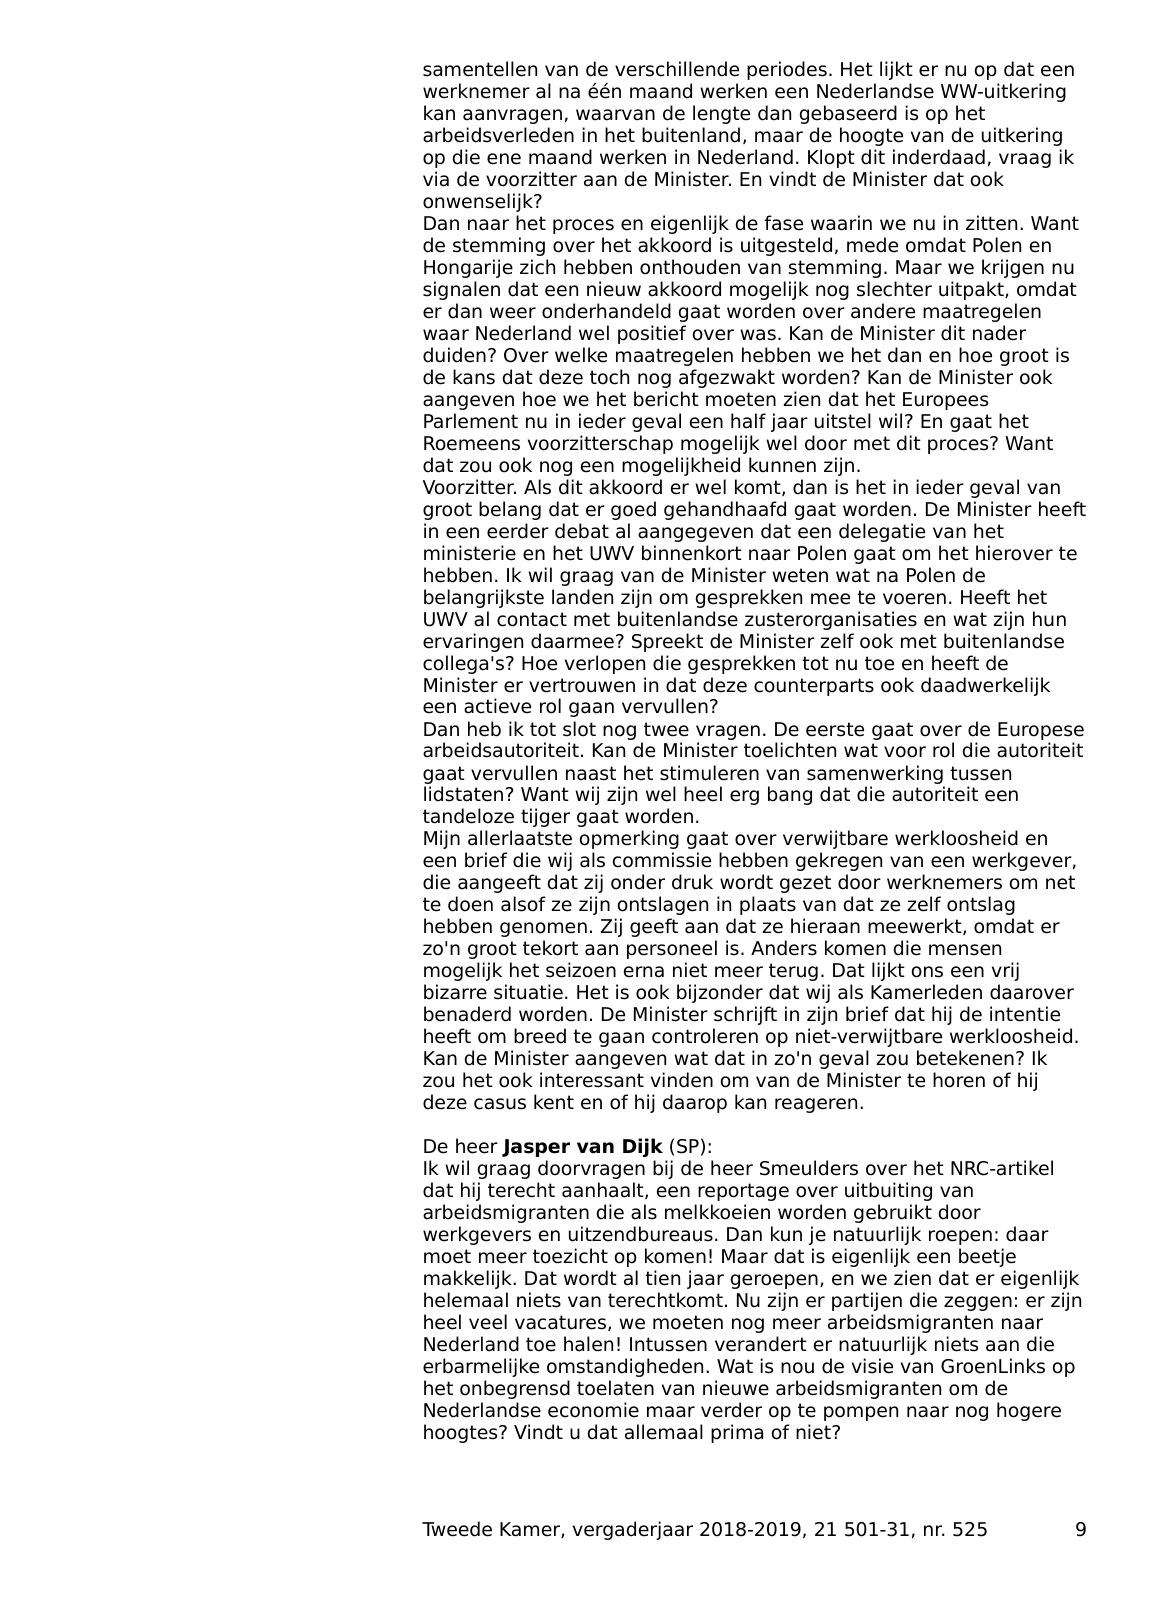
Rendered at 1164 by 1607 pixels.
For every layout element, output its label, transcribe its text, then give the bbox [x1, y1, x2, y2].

text samentellen van de verschillende periodes. Het lijkt er nu op dat een werknemer al na één maand werken een Nederlandse WW-uitkering kan aanvragen, waarvan de lengte dan gebaseerd is op het arbeidsverleden in het buitenland, maar de hoogte van de uitkering op die ene maand werken in Nederland. Klopt dit inderdaad, vraag ik via de voorzitter aan de Minister. En vindt de Minister dat ook onwenselijk? [422, 59, 1087, 213]
text Dan heb ik tot slot nog twee vragen. De eerste gaat over de Europese arbeidsautoriteit. Kan de Minister toelichten wat voor rol die autoriteit gaat vervullen naast het stimuleren van samenwerking tussen lidstaten? Want wij zijn wel heel erg bang dat die autoriteit een tandeloze tijger gaat worden. [422, 718, 1087, 828]
text Ik wil graag doorvragen bij de heer Smeulders over het NRC-artikel dat hij terecht aanhaalt, een reportage over uitbuiting van arbeidsmigranten die als melkkoeien worden gebruikt door werkgevers en uitzendbureaus. Dan kun je natuurlijk roepen: daar moet meer toezicht op komen! Maar dat is eigenlijk een beetje makkelijk. Dat wordt al tien jaar geroepen, en we zien dat er eigenlijk helemaal niets van terechtkomt. Nu zijn er partijen die zeggen: er zijn heel veel vacatures, we moeten nog meer arbeidsmigranten naar Nederland toe halen! Intussen verandert er natuurlijk niets aan die erbarmelijke omstandigheden. Wat is nou de visie van GroenLinks op het onbegrensd toelaten van nieuwe arbeidsmigranten om de Nederlandse economie maar verder op te pompen naar nog hogere hoogtes? Vindt u dat allemaal prima of niet? [422, 1158, 1087, 1444]
text Voorzitter. Als dit akkoord er wel komt, dan is het in ieder geval van groot belang dat er goed gehandhaafd gaat worden. De Minister heeft in een eerder debat al aangegeven dat een delegatie van het ministerie en het UWV binnenkort naar Polen gaat om het hierover te hebben. Ik wil graag van de Minister weten wat na Polen de belangrijkste landen zijn om gesprekken mee te voeren. Heeft het UWV al contact met buitenlandse zusterorganisaties en wat zijn hun ervaringen daarmee? Spreekt de Minister zelf ook met buitenlandse collega's? Hoe verlopen die gesprekken tot nu toe en heeft de Minister er vertrouwen in dat deze counterparts ook daadwerkelijk een actieve rol gaan vervullen? [422, 477, 1087, 718]
text De heer Jasper van Dijk (SP): [422, 1136, 1087, 1158]
text Dan naar het proces en eigenlijk de fase waarin we nu in zitten. Want de stemming over het akkoord is uitgesteld, mede omdat Polen en Hongarije zich hebben onthouden van stemming. Maar we krijgen nu signalen dat een nieuw akkoord mogelijk nog slechter uitpakt, omdat er dan weer onderhandeld gaat worden over andere maatregelen waar Nederland wel positief over was. Kan de Minister dit nader duiden? Over welke maatregelen hebben we het dan en hoe groot is de kans dat deze toch nog afgezwakt worden? Kan de Minister ook aangeven hoe we het bericht moeten zien dat het Europees Parlement nu in ieder geval een half jaar uitstel wil? En gaat het Roemeens voorzitterschap mogelijk wel door met dit proces? Want dat zou ook nog een mogelijkheid kunnen zijn. [422, 213, 1087, 477]
text Mijn allerlaatste opmerking gaat over verwijtbare werkloosheid en een brief die wij als commissie hebben gekregen van een werkgever, die aangeeft dat zij onder druk wordt gezet door werknemers om net te doen alsof ze zijn ontslagen in plaats van dat ze zelf ontslag hebben genomen. Zij geeft aan dat ze hieraan meewerkt, omdat er zo'n groot tekort aan personeel is. Anders komen die mensen mogelijk het seizoen erna niet meer terug. Dat lijkt ons een vrij bizarre situatie. Het is ook bijzonder dat wij als Kamerleden daarover benaderd worden. De Minister schrijft in zijn brief dat hij de intentie heeft om breed te gaan controleren op niet-verwijtbare werkloosheid. Kan de Minister aangeven wat dat in zo'n geval zou betekenen? Ik zou het ook interessant vinden om van de Minister te horen of hij deze casus kent en of hij daarop kan reageren. [422, 828, 1087, 1114]
